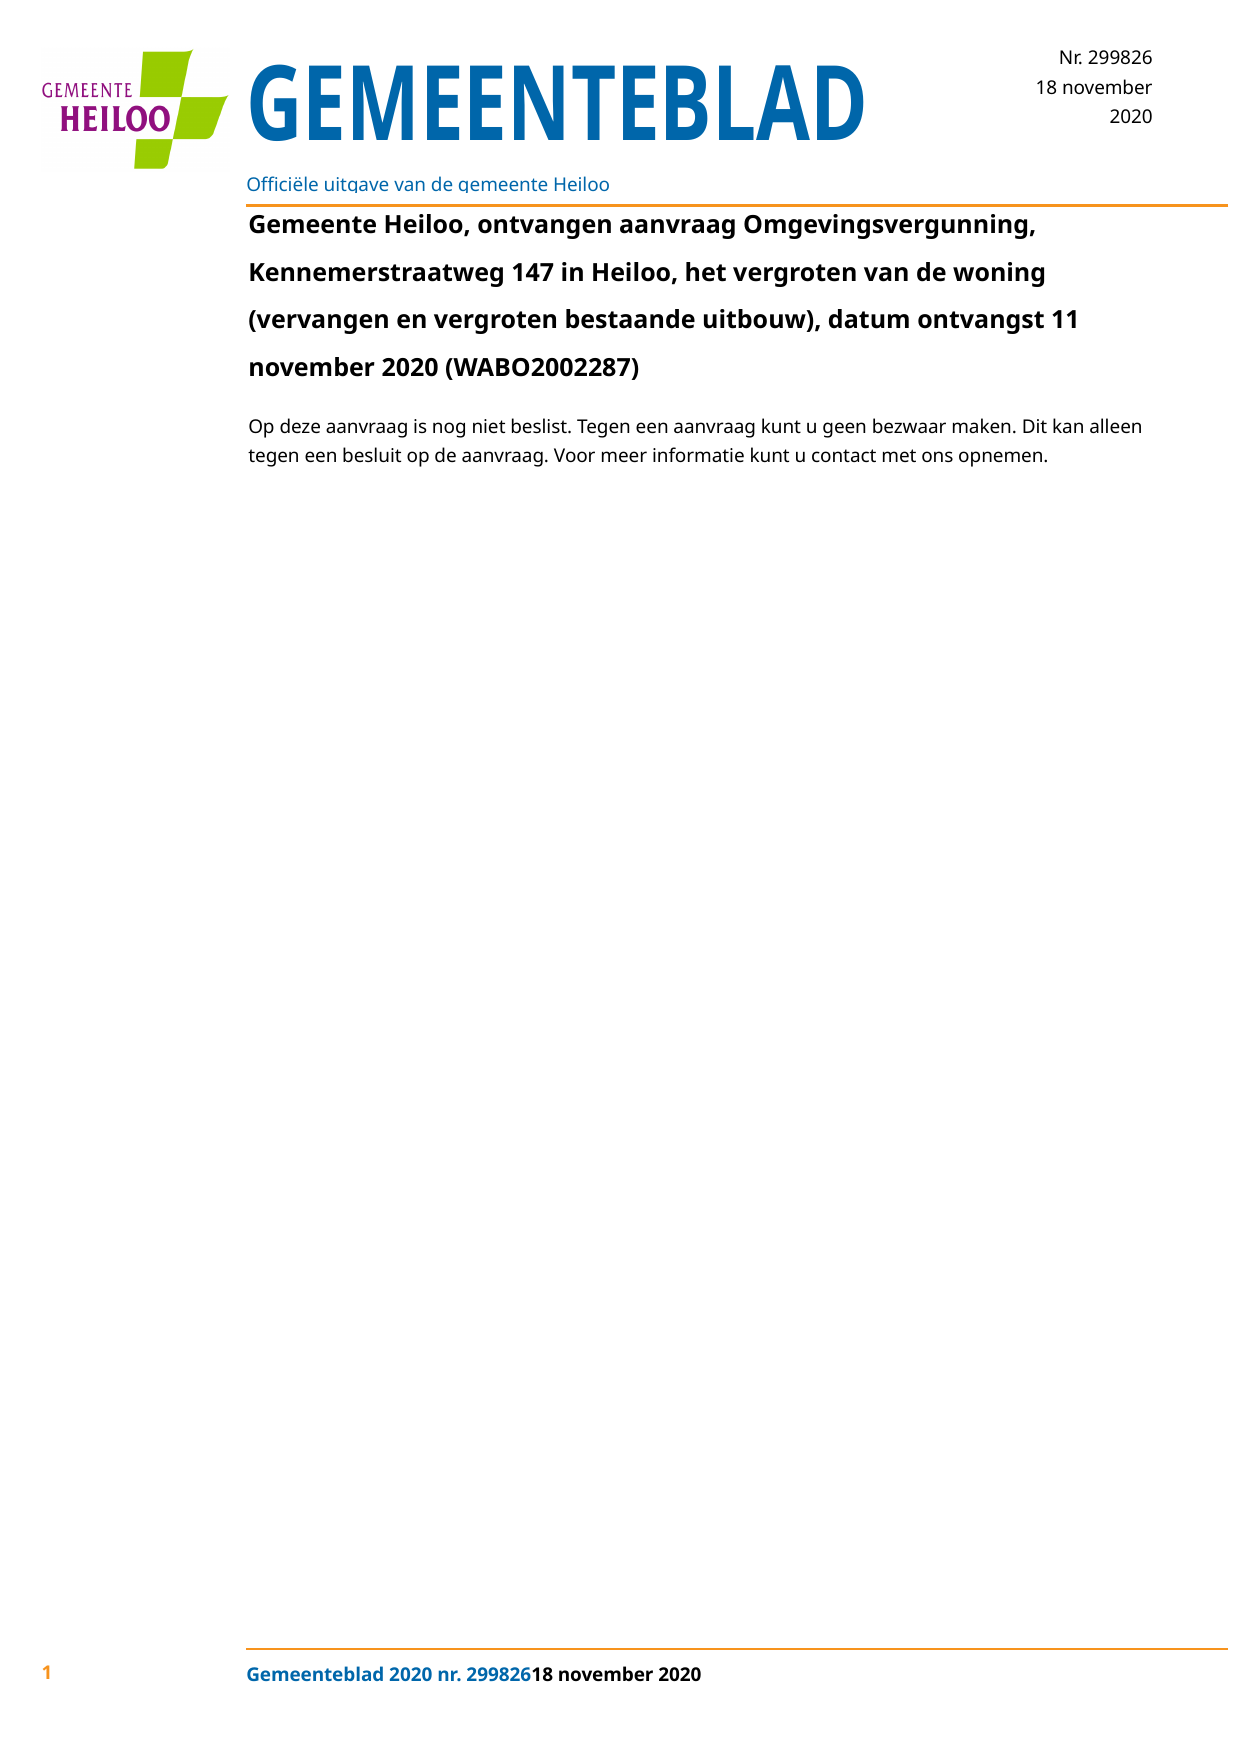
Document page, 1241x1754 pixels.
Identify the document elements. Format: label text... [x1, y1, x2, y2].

text Gemeente Heiloo, ontvangen aanvraag Omgevingsvergunning, Kennemerstraatweg 147 in Heiloo, het vergroten van de woning (vervangen en vergroten bestaande uitbouw), datum ontvangst 11 november 2020 (WABO2002287) [248, 207, 1152, 384]
picture [41, 47, 231, 172]
text Op deze aanvraag is nog niet beslist. Tegen een aanvraag kunt u geen bezwaar maken. Dit kan alleen tegen een besluit op de aanvraag. Voor meer informatie kunt u contact met ons opnemen. [248, 413, 1152, 468]
